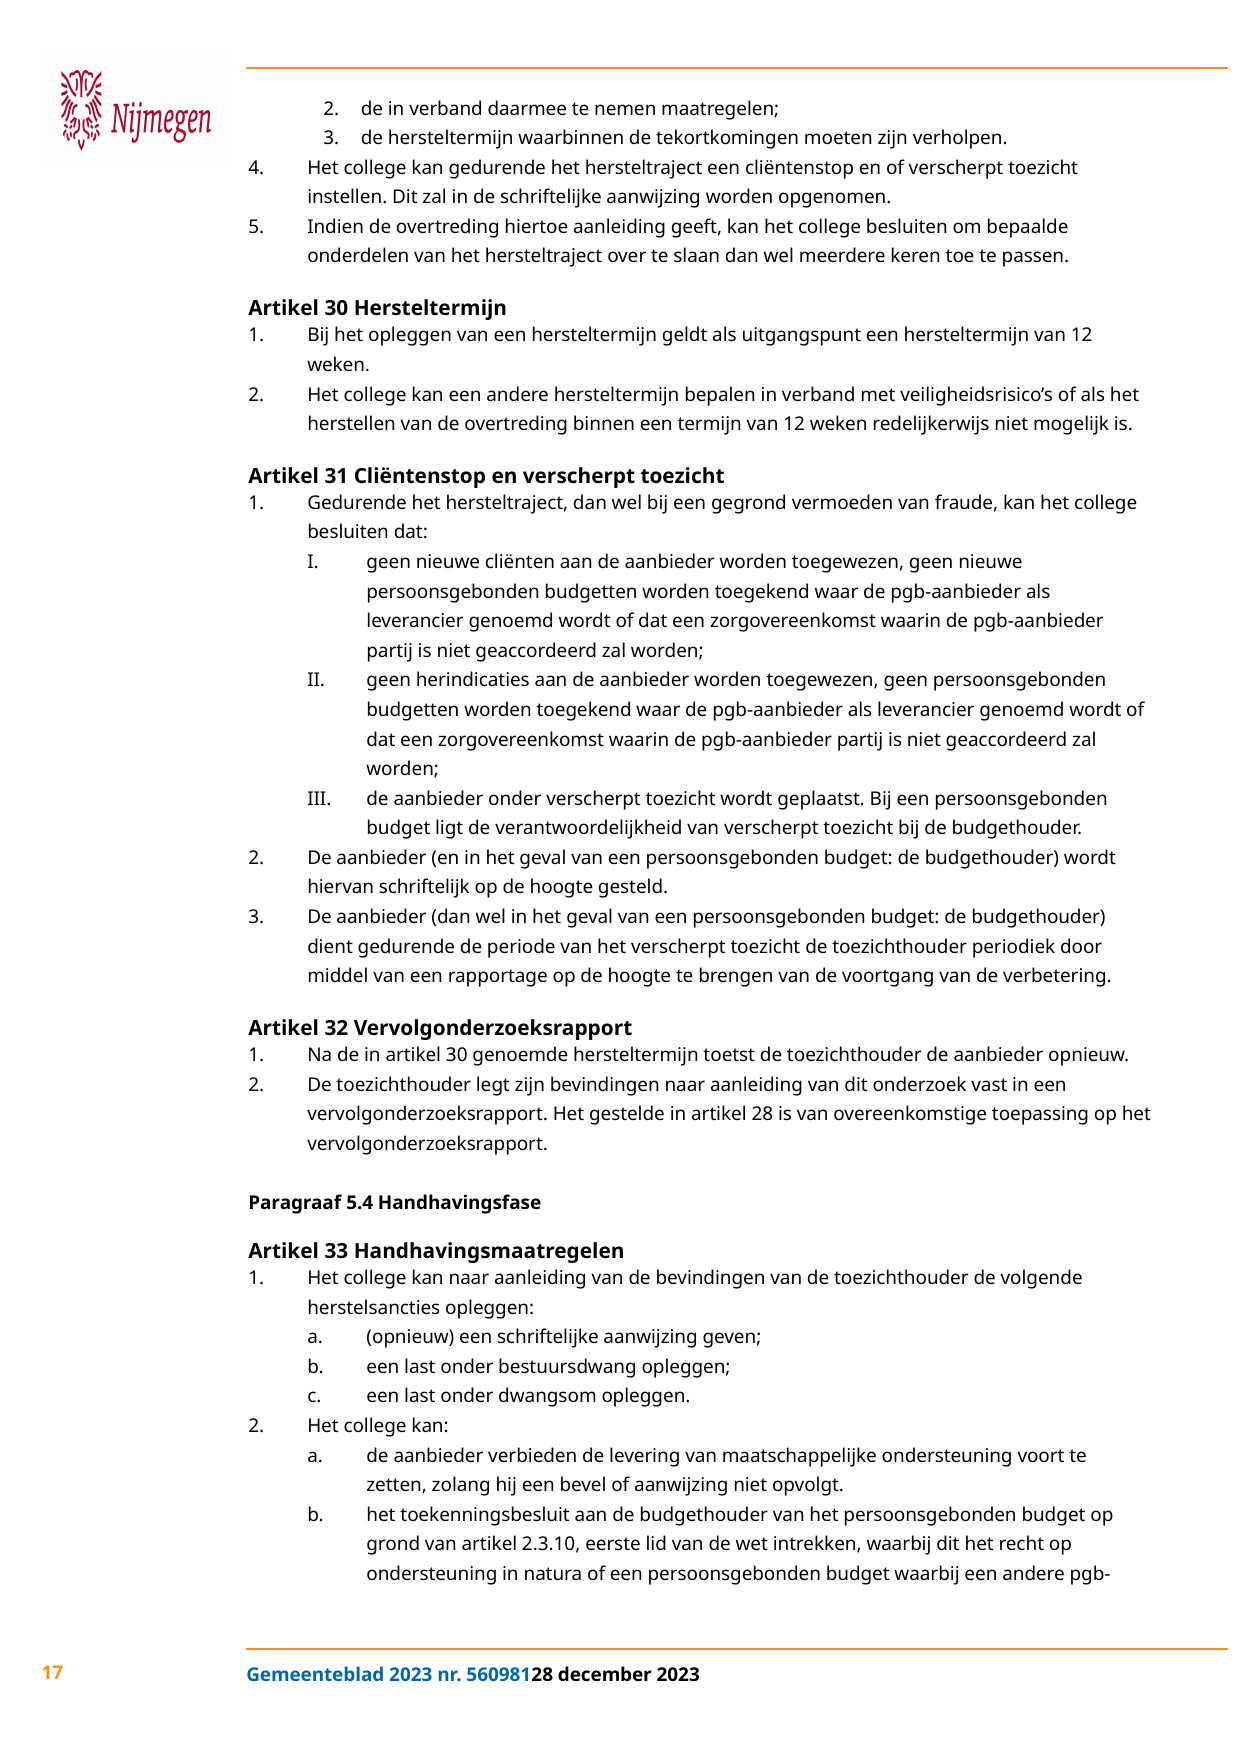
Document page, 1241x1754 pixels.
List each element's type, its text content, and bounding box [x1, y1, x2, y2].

list het toekenningsbesluit aan de budgethouder van het persoonsgebonden budget op grond van artikel 2.3.10, eerste lid van de wet intrekken, waarbij dit het recht op ondersteuning in natura of een persoonsgebonden budget waarbij een andere pgb- [307, 1501, 1152, 1586]
list de hersteltermijn waarbinnen de tekortkomingen moeten zijn verholpen. [323, 124, 1152, 150]
list de aanbieder onder verscherpt toezicht wordt geplaatst. Bij een persoonsgebonden budget ligt de verantwoordelijkheid van verscherpt toezicht bij de budgethouder. [307, 785, 1152, 840]
list De toezichthouder legt zijn bevindingen naar aanleiding van dit onderzoek vast in een vervolgonderzoeksrapport. Het gestelde in artikel 28 is van overeenkomstige toepassing op het vervolgonderzoeksrapport. [248, 1071, 1152, 1156]
list Na de in artikel 30 genoemde hersteltermijn toetst de toezichthouder de aanbieder opnieuw. [248, 1041, 1152, 1067]
list De aanbieder (dan wel in het geval van een persoonsgebonden budget: de budgethouder) dient gedurende de periode van het verscherpt toezicht de toezichthouder periodiek door middel van een rapportage op de hoogte te brengen van de voortgang van de verbetering. [248, 903, 1152, 988]
text Artikel 32 Vervolgonderzoeksrapport [248, 1013, 1152, 1041]
list De aanbieder (en in het geval van een persoonsgebonden budget: de budgethouder) wordt hiervan schriftelijk op de hoogte gesteld. [248, 844, 1152, 899]
list een last onder bestuursdwang opleggen; [307, 1353, 1152, 1379]
list de aanbieder verbieden de levering van maatschappelijke ondersteuning voort te zetten, zolang hij een bevel of aanwijzing niet opvolgt. [307, 1442, 1152, 1497]
list Het college kan een andere hersteltermijn bepalen in verband met veiligheidsrisico’s of als het herstellen van de overtreding binnen een termijn van 12 weken redelijkerwijs niet mogelijk is. [248, 381, 1152, 436]
list Indien de overtreding hiertoe aanleiding geeft, kan het college besluiten om bepaalde onderdelen van het hersteltraject over te slaan dan wel meerdere keren toe te passen. [248, 213, 1152, 268]
list Het college kan gedurende het hersteltraject een cliëntenstop en of verscherpt toezicht instellen. Dit zal in de schriftelijke aanwijzing worden opgenomen. [248, 154, 1152, 209]
list geen nieuwe cliënten aan de aanbieder worden toegewezen, geen nieuwe persoonsgebonden budgetten worden toegekend waar de pgb-aanbieder als leverancier genoemd wordt of dat een zorgovereenkomst waarin de pgb-aanbieder partij is niet geaccordeerd zal worden; [307, 548, 1152, 663]
list de in verband daarmee te nemen maatregelen; [323, 95, 1152, 121]
picture [41, 47, 231, 172]
list Het college kan: [248, 1412, 1152, 1438]
text Artikel 31 Cliëntenstop en verscherpt toezicht [248, 461, 1152, 489]
text Paragraaf 5.4 Handhavingsfase [248, 1189, 1152, 1215]
list een last onder dwangsom opleggen. [307, 1383, 1152, 1408]
list geen herindicaties aan de aanbieder worden toegewezen, geen persoonsgebonden budgetten worden toegekend waar de pgb-aanbieder als leverancier genoemd wordt of dat een zorgovereenkomst waarin de pgb-aanbieder partij is niet geaccordeerd zal worden; [307, 667, 1152, 781]
text Artikel 33 Handhavingsmaatregelen [248, 1236, 1152, 1264]
list Het college kan naar aanleiding van de bevindingen van de toezichthouder de volgende herstelsancties opleggen: [248, 1264, 1152, 1319]
list Gedurende het hersteltraject, dan wel bij een gegrond vermoeden van fraude, kan het college besluiten dat: [248, 489, 1152, 544]
text Artikel 30 Hersteltermijn [248, 293, 1152, 322]
list (opnieuw) een schriftelijke aanwijzing geven; [307, 1323, 1152, 1349]
list Bij het opleggen van een hersteltermijn geldt als uitgangspunt een hersteltermijn van 12 weken. [248, 322, 1152, 377]
